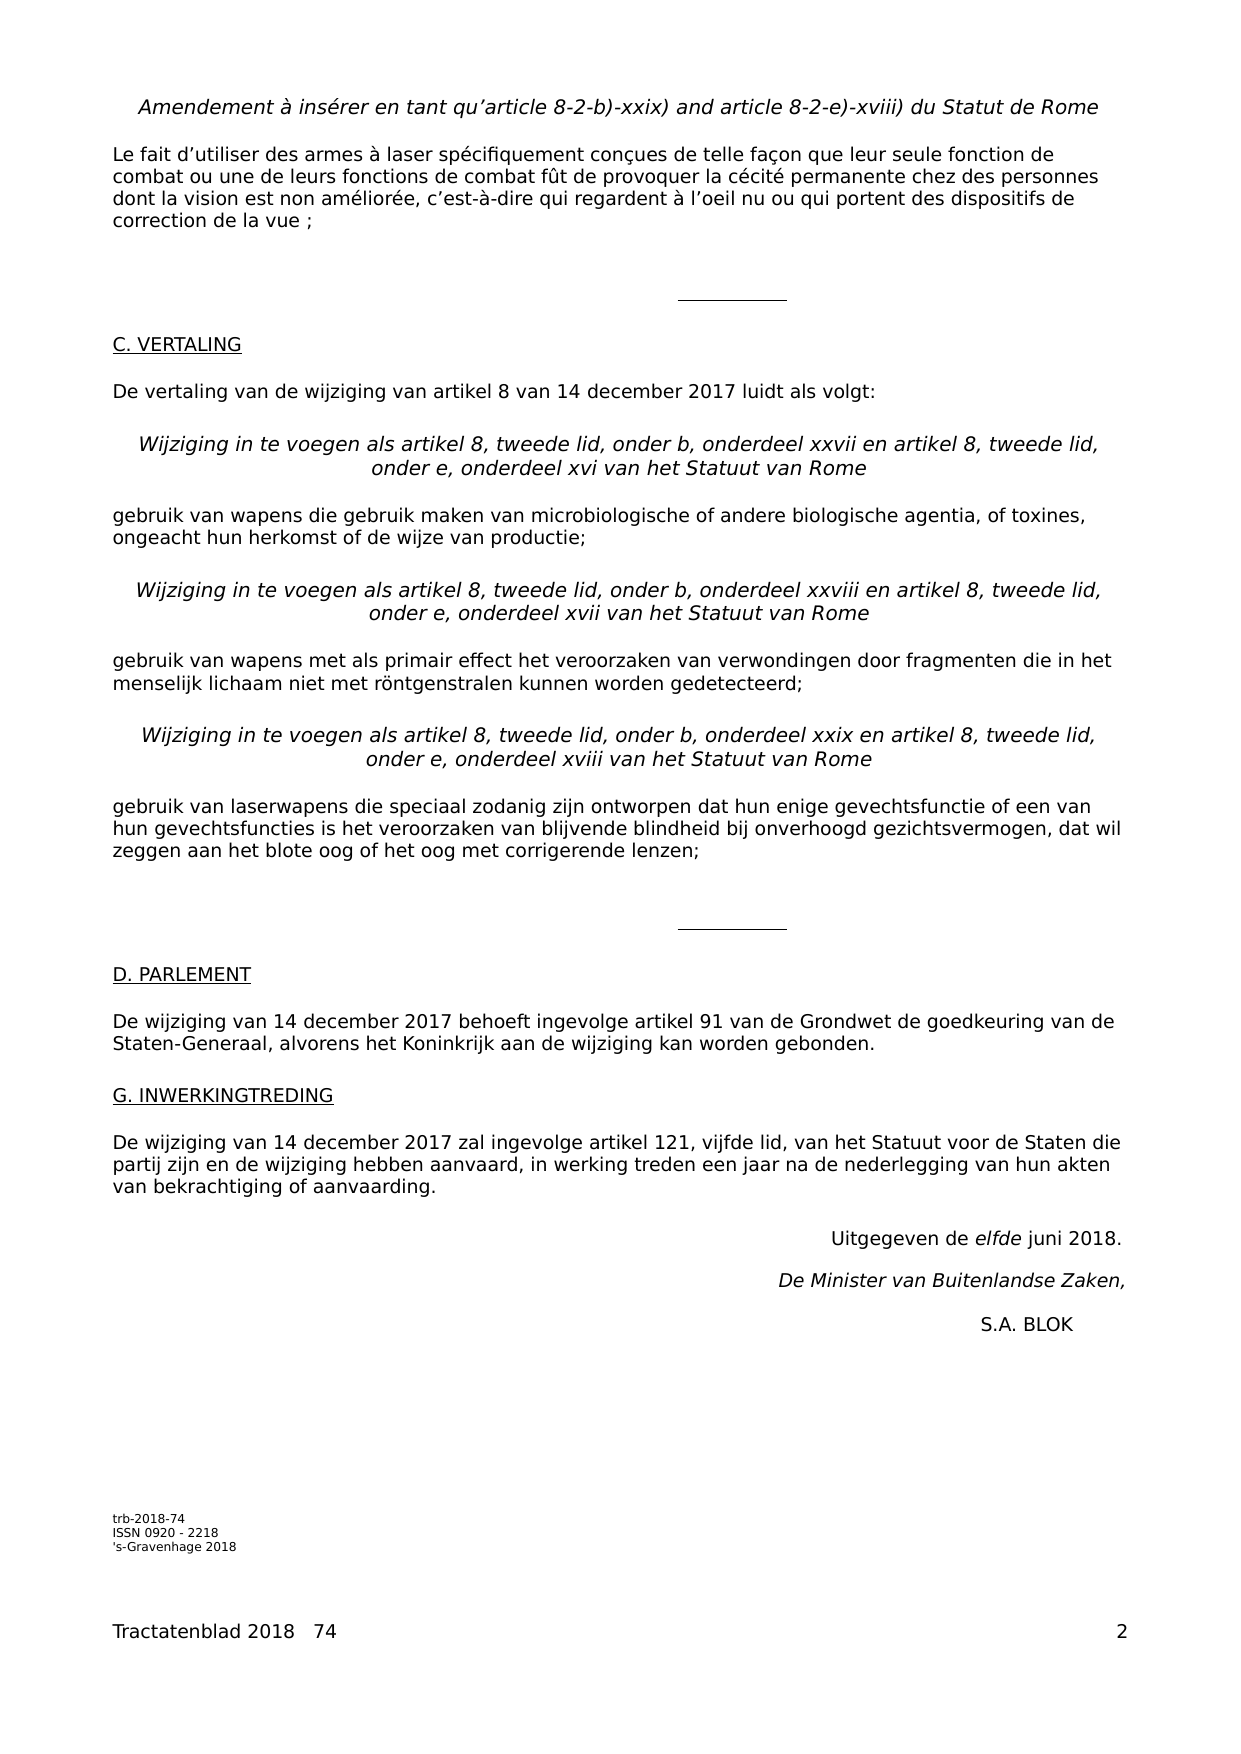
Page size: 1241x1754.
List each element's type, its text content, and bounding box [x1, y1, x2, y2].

text ISSN 0920 - 2218 [112, 1526, 346, 1540]
text Le fait d’utiliser des armes à laser spécifiquement conçues de telle façon que leur seule fonction de combat ou une de leurs fonctions de combat fût de provoquer la cécité permanente chez des personnes dont la vision est non améliorée, c’est-à-dire qui regardent à l’oeil nu ou qui portent des dispositifs de correction de la vue ; [112, 144, 1128, 232]
text gebruik van laserwapens die speciaal zodanig zijn ontworpen dat hun enige gevechtsfunctie of een van hun gevechtsfuncties is het veroorzaken van blijvende blindheid bij onverhoogd gezichtsvermogen, dat wil zeggen aan het blote oog of het oog met corrigerende lenzen; [112, 796, 1128, 862]
subtitle C. VERTALING [112, 334, 1128, 356]
subtitle Amendement à insérer en tant qu’article 8-2-b)-xxix) and article 8-2-e)-xviii) du Statut de Rome [112, 96, 1128, 119]
subtitle D. PARLEMENT [112, 964, 1128, 986]
text 's-Gravenhage 2018 [112, 1540, 346, 1554]
subtitle G. INWERKINGTREDING [112, 1085, 1128, 1107]
text gebruik van wapens die gebruik maken van microbiologische of andere biologische agentia, of toxines, ongeacht hun herkomst of de wijze van productie; [112, 505, 1128, 549]
text gebruik van wapens met als primair effect het veroorzaken van verwondingen door fragmenten die in het menselijk lichaam niet met röntgenstralen kunnen worden gedetecteerd; [112, 650, 1128, 694]
text trb-2018-74 [112, 1512, 346, 1526]
text De wijziging van 14 december 2017 behoeft ingevolge artikel 91 van de Grondwet de goedkeuring van de Staten-Generaal, alvorens het Koninkrijk aan de wijziging kan worden gebonden. [112, 1011, 1128, 1055]
subtitle Wijziging in te voegen als artikel 8, tweede lid, onder b, onderdeel xxviii en artikel 8, tweede lid, onder e, onderdeel xvii van het Statuut van Rome [112, 579, 1128, 625]
subtitle Wijziging in te voegen als artikel 8, tweede lid, onder b, onderdeel xxvii en artikel 8, tweede lid, onder e, onderdeel xvi van het Statuut van Rome [112, 433, 1128, 480]
text Uitgegeven de elfde juni 2018. [112, 1228, 1128, 1250]
text De Minister van Buitenlandse Zaken, S.A. BLOK [112, 1270, 1128, 1336]
text De wijziging van 14 december 2017 zal ingevolge artikel 121, vijfde lid, van het Statuut voor de Staten die partij zijn en de wijziging hebben aanvaard, in werking treden een jaar na de nederlegging van hun akten van bekrachtiging of aanvaarding. [112, 1132, 1128, 1198]
text De vertaling van de wijziging van artikel 8 van 14 december 2017 luidt als volgt: [112, 381, 1128, 403]
subtitle Wijziging in te voegen als artikel 8, tweede lid, onder b, onderdeel xxix en artikel 8, tweede lid, onder e, onderdeel xviii van het Statuut van Rome [112, 724, 1128, 771]
